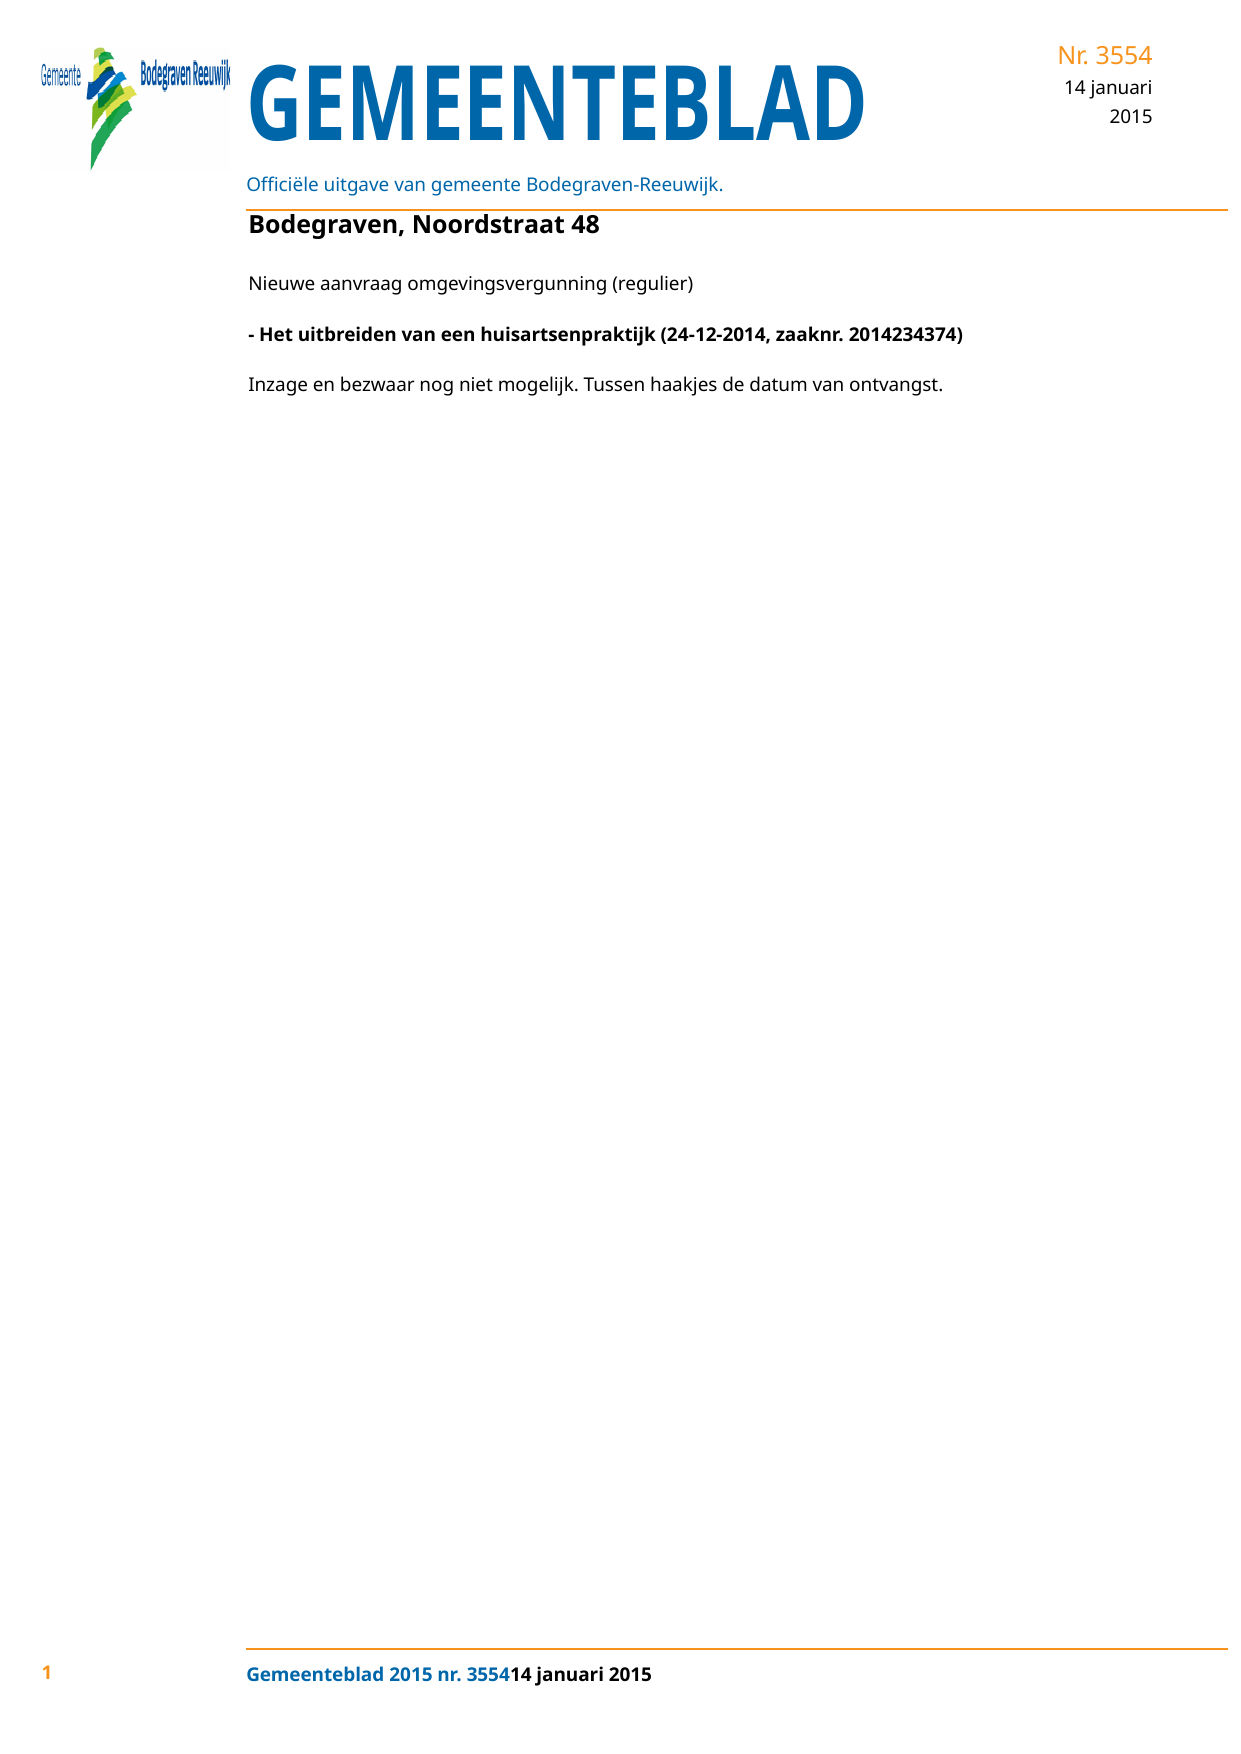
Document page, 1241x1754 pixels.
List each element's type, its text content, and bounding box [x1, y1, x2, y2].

text Bodegraven, Noordstraat 48 [248, 211, 1152, 241]
text - Het uitbreiden van een huisartsenpraktijk (24‑12‑2014, zaaknr. 2014234374) [248, 321, 1152, 346]
picture [41, 47, 231, 172]
text Nieuwe aanvraag omgevingsvergunning (regulier) [248, 270, 1152, 296]
text Inzage en bezwaar nog niet mogelijk. Tussen haakjes de datum van ontvangst. [248, 371, 1152, 397]
